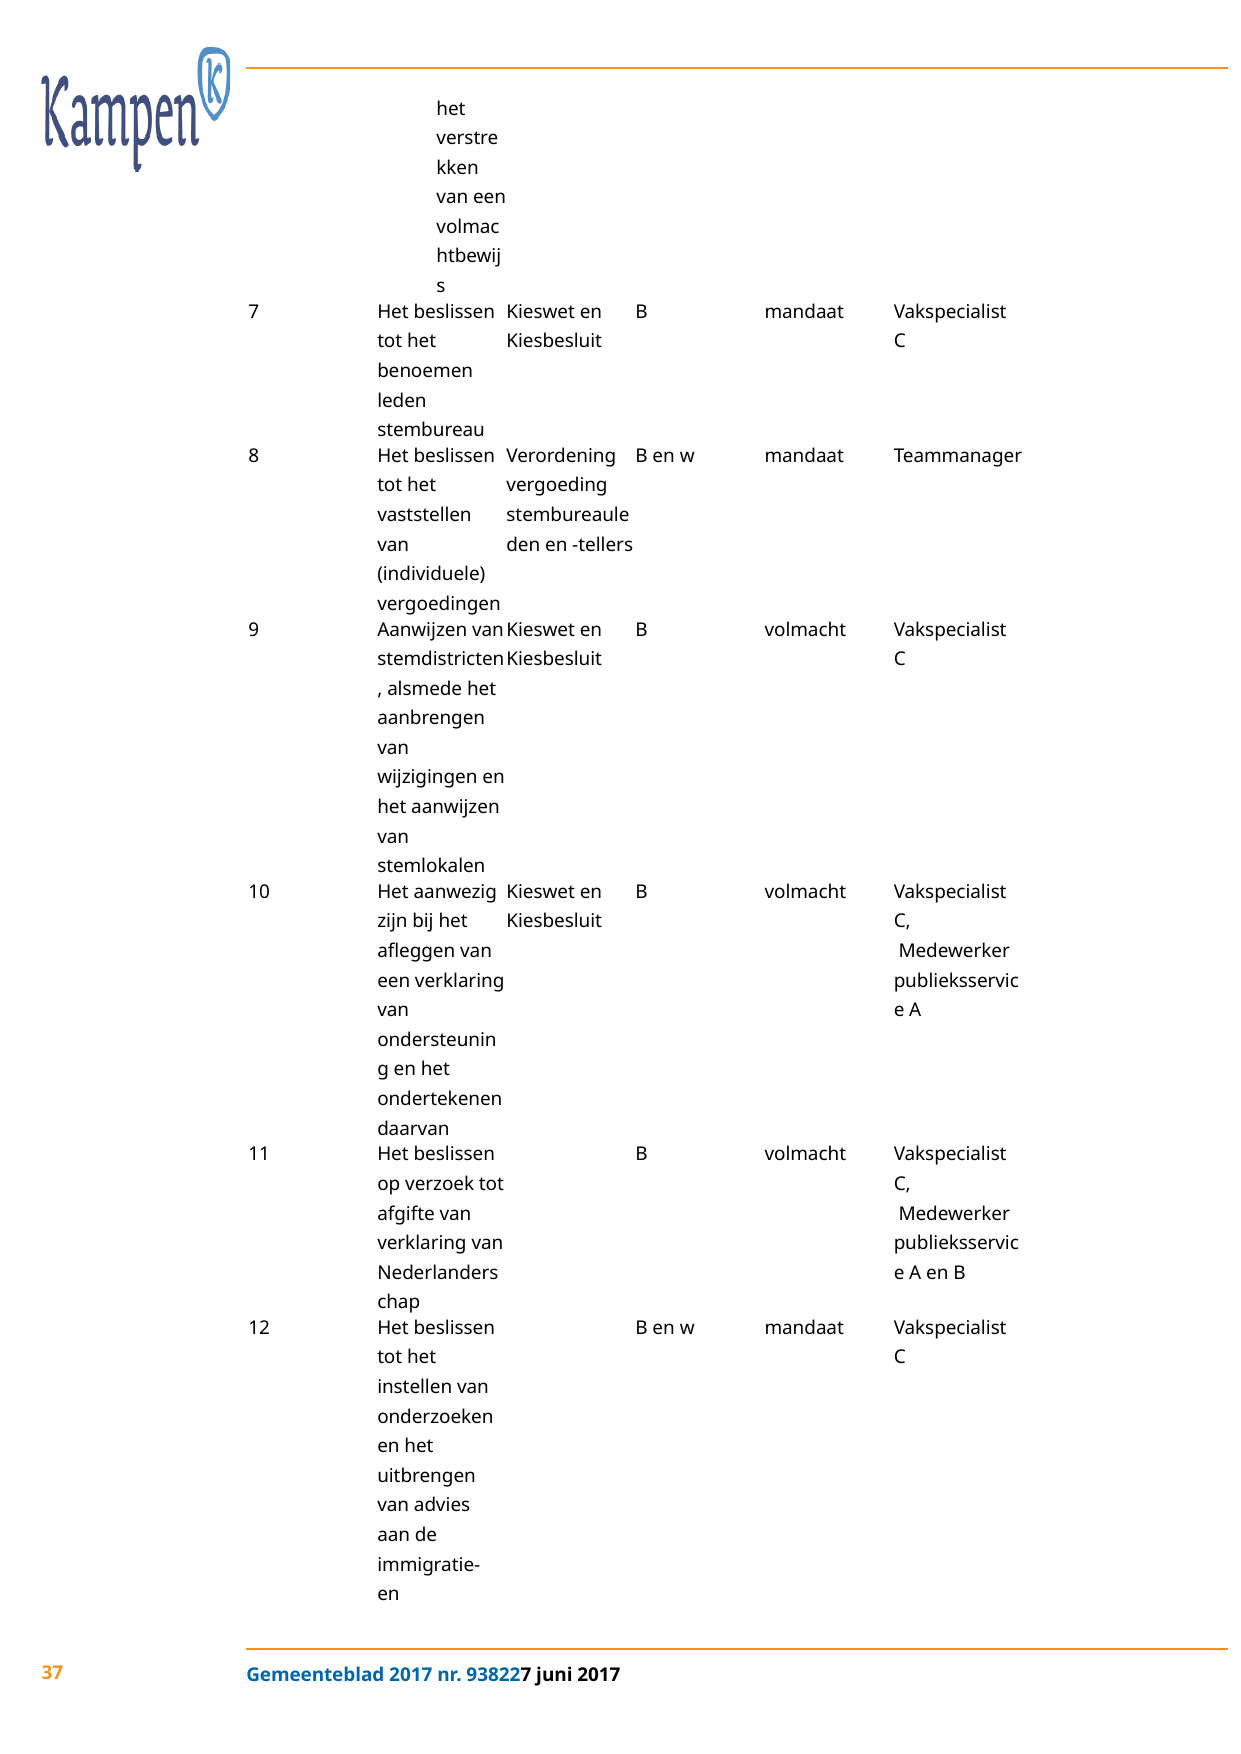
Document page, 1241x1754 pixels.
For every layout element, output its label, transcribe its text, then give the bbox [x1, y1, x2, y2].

table_cell Het beslissen tot het benoemen leden stembureau [377, 298, 506, 442]
table_cell mandaat [764, 442, 893, 616]
table_cell [1023, 616, 1152, 878]
table_cell [1023, 1141, 1152, 1314]
table_cell 9 [248, 616, 377, 878]
table_cell Vakspecialist C [894, 298, 1022, 442]
table_cell [1023, 878, 1152, 1141]
table_cell [506, 1314, 635, 1606]
table_cell [1023, 1314, 1152, 1606]
table_cell 10 [248, 878, 377, 1141]
table_cell 11 [248, 1141, 377, 1314]
table_cell [506, 1141, 635, 1314]
table_cell Vakspecialist C, Medewerker publieksservice A [894, 878, 1022, 1141]
table_cell [635, 95, 764, 298]
table_cell B [635, 1141, 764, 1314]
table_cell Het beslissen op verzoek tot afgifte van verklaring van Nederlanderschap [377, 1141, 506, 1314]
table_cell Vakspecialist C, Medewerker publieksservice A en B [894, 1141, 1022, 1314]
table_cell [764, 95, 893, 298]
table_cell [248, 95, 377, 298]
table_cell Aanwijzen van stemdistricten, alsmede het aanbrengen van wijzigingen en het aanwijzen van stemlokalen [377, 616, 506, 878]
table_cell 7 [248, 298, 377, 442]
table_cell Verordening vergoeding stembureauleden en -tellers [506, 442, 635, 616]
table_cell [1023, 442, 1152, 616]
table_cell Kieswet en Kiesbesluit [506, 298, 635, 442]
table_cell Kieswet en Kiesbesluit [506, 878, 635, 1141]
table_cell mandaat [764, 298, 893, 442]
table_cell 8 [248, 442, 377, 616]
table_cell volmacht [764, 878, 893, 1141]
table_cell volmacht [764, 1141, 893, 1314]
table_cell [506, 95, 635, 298]
table_cell B [635, 298, 764, 442]
table_cell Kieswet en Kiesbesluit [506, 616, 635, 878]
picture [41, 47, 231, 172]
table_cell B [635, 878, 764, 1141]
table_cell [894, 95, 1022, 298]
table_cell Het beslissen tot het instellen van onderzoeken en het uitbrengen van advies aan de immigratie- en [377, 1314, 506, 1606]
table_cell B en w [635, 1314, 764, 1606]
table_cell Het beslissen tot het vaststellen van (individuele) vergoedingen [377, 442, 506, 616]
table_cell Vakspecialist C [894, 616, 1022, 878]
table_cell B [635, 616, 764, 878]
table_cell volmacht [764, 616, 893, 878]
table_cell [1023, 298, 1152, 442]
table_cell Vakspecialist C [894, 1314, 1022, 1606]
table_cell het verstrekken van een volmachtbewijs [377, 95, 506, 298]
table_cell mandaat [764, 1314, 893, 1606]
table_cell Het aanwezig zijn bij het afleggen van een verklaring van ondersteuning en het ondertekenen daarvan [377, 878, 506, 1141]
table_cell [1023, 95, 1152, 298]
table_cell 12 [248, 1314, 377, 1606]
table_cell B en w [635, 442, 764, 616]
table_cell Teammanager [894, 442, 1022, 616]
